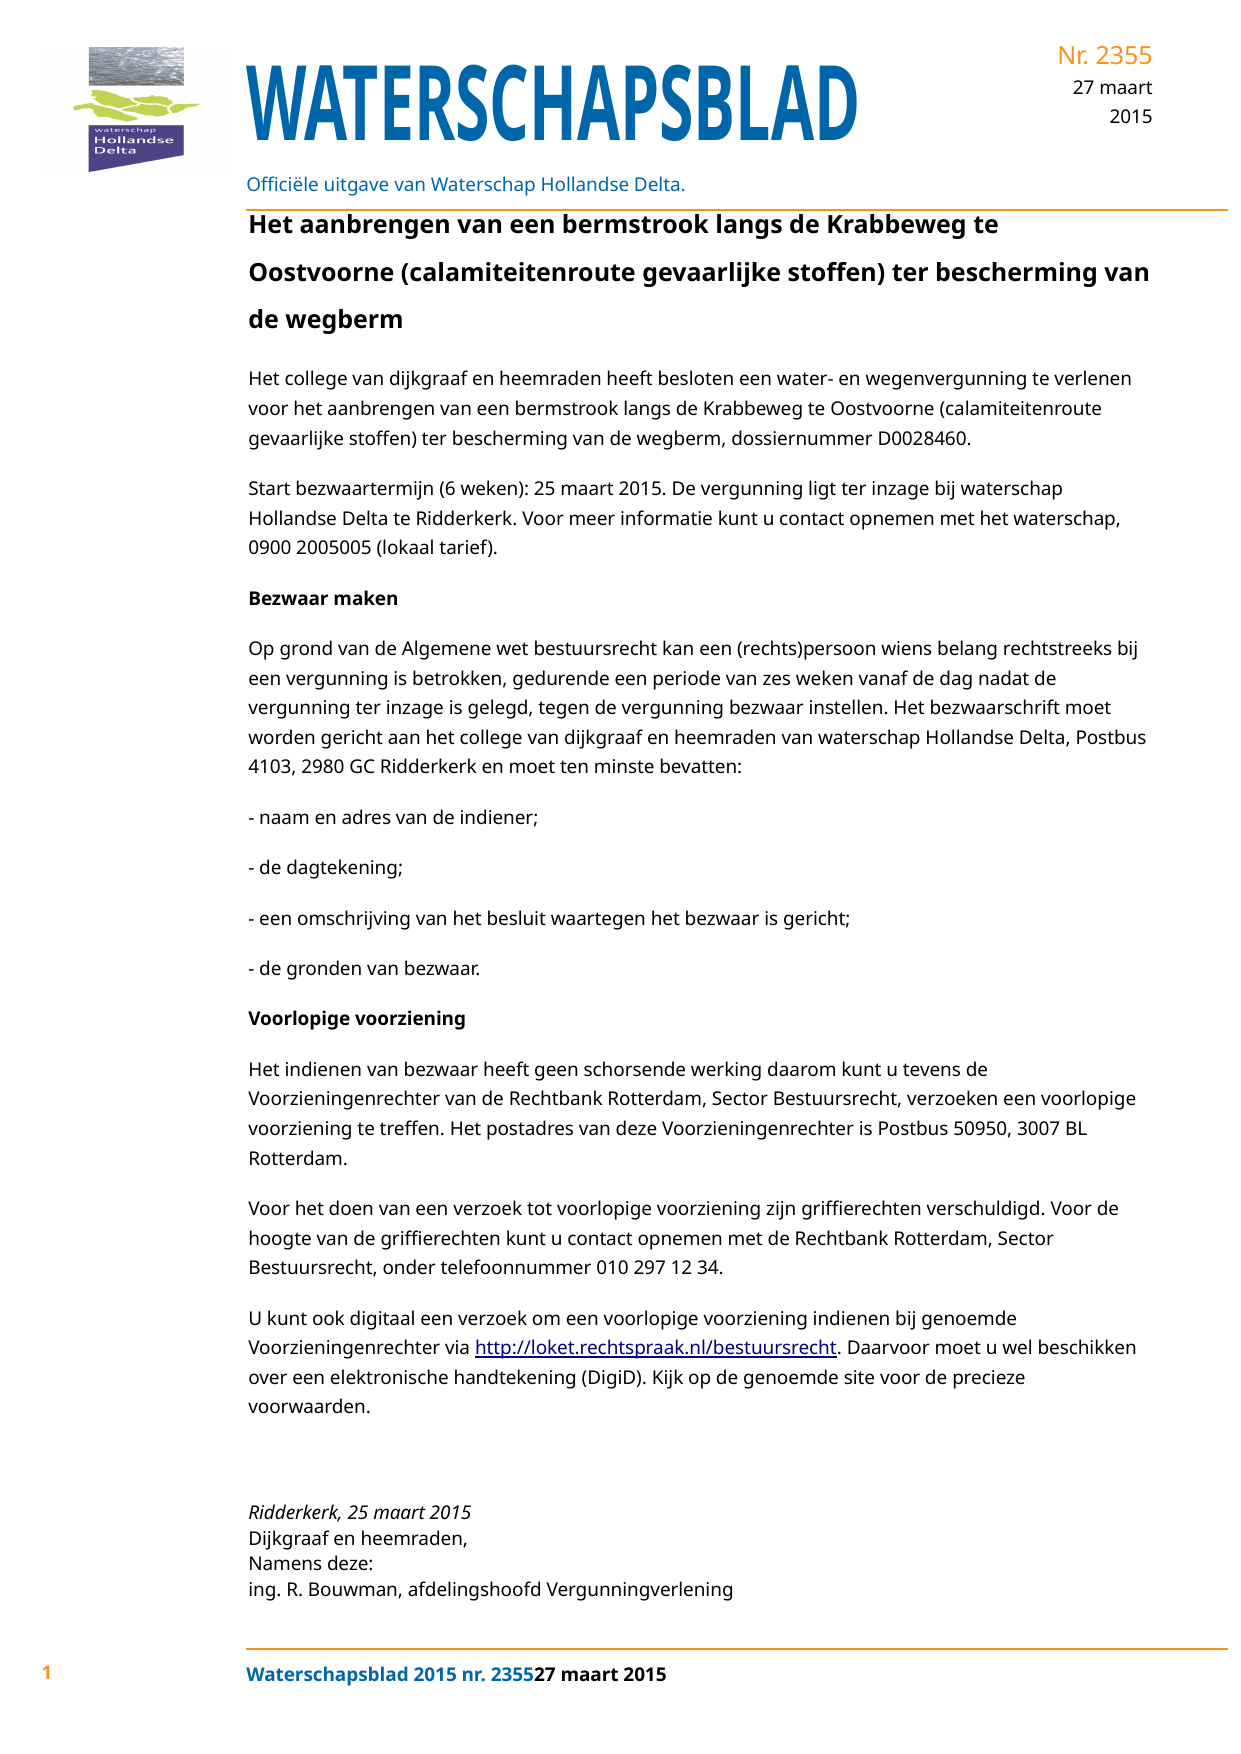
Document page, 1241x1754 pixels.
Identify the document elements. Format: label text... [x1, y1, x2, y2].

text Het aanbrengen van een bermstrook langs de Krabbeweg te Oostvoorne (calamiteitenroute gevaarlijke stoffen) ter bescherming van de wegberm [248, 211, 1152, 336]
text U kunt ook digitaal een verzoek om een voorlopige voorziening indienen bij genoemde Voorzieningenrechter via http://loket.rechtspraak.nl/bestuursrecht. Daarvoor moet u wel beschikken over een elektronische handtekening (DigiD). Kijk op de genoemde site voor de precieze voorwaarden. [248, 1305, 1152, 1419]
text Ridderkerk, 25 maart 2015 [248, 1499, 1152, 1525]
text Start bezwaartermijn (6 weken): 25 maart 2015. De vergunning ligt ter inzage bij waterschap Hollandse Delta te Ridderkerk. Voor meer informatie kunt u contact opnemen met het waterschap, 0900 2005005 (lokaal tarief). [248, 475, 1152, 560]
text Bezwaar maken [248, 585, 1152, 610]
text ing. R. Bouwman, afdelingshoofd Vergunningverlening [248, 1576, 1152, 1602]
text Het indienen van bezwaar heeft geen schorsende werking daarom kunt u tevens de Voorzieningenrechter van de Rechtbank Rotterdam, Sector Bestuursrecht, verzoeken een voorlopige voorziening te treffen. Het postadres van deze Voorzieningenrechter is Postbus 50950, 3007 BL Rotterdam. [248, 1056, 1152, 1170]
text - de dagtekening; [248, 854, 1152, 880]
text - een omschrijving van het besluit waartegen het bezwaar is gericht; [248, 905, 1152, 930]
text - de gronden van bezwaar. [248, 955, 1152, 981]
text Op grond van de Algemene wet bestuursrecht kan een (rechts)persoon wiens belang rechtstreeks bij een vergunning is betrokken, gedurende een periode van zes weken vanaf de dag nadat de vergunning ter inzage is gelegd, tegen de vergunning bezwaar instellen. Het bezwaarschrift moet worden gericht aan het college van dijkgraaf en heemraden van waterschap Hollandse Delta, Postbus 4103, 2980 GC Ridderkerk en moet ten minste bevatten: [248, 635, 1152, 779]
text Het college van dijkgraaf en heemraden heeft besloten een water- en wegenvergunning te verlenen voor het aanbrengen van een bermstrook langs de Krabbeweg te Oostvoorne (calamiteitenroute gevaarlijke stoffen) ter bescherming van de wegberm, dossiernummer D0028460. [248, 366, 1152, 450]
text Voor het doen van een verzoek tot voorlopige voorziening zijn griffierechten verschuldigd. Voor de hoogte van de griffierechten kunt u contact opnemen met de Rechtbank Rotterdam, Sector Bestuursrecht, onder telefoonnummer 010 297 12 34. [248, 1195, 1152, 1280]
text - naam en adres van de indiener; [248, 804, 1152, 829]
picture [41, 47, 231, 172]
text Dijkgraaf en heemraden, [248, 1525, 1152, 1551]
text Namens deze: [248, 1551, 1152, 1576]
text Voorlopige voorziening [248, 1006, 1152, 1031]
